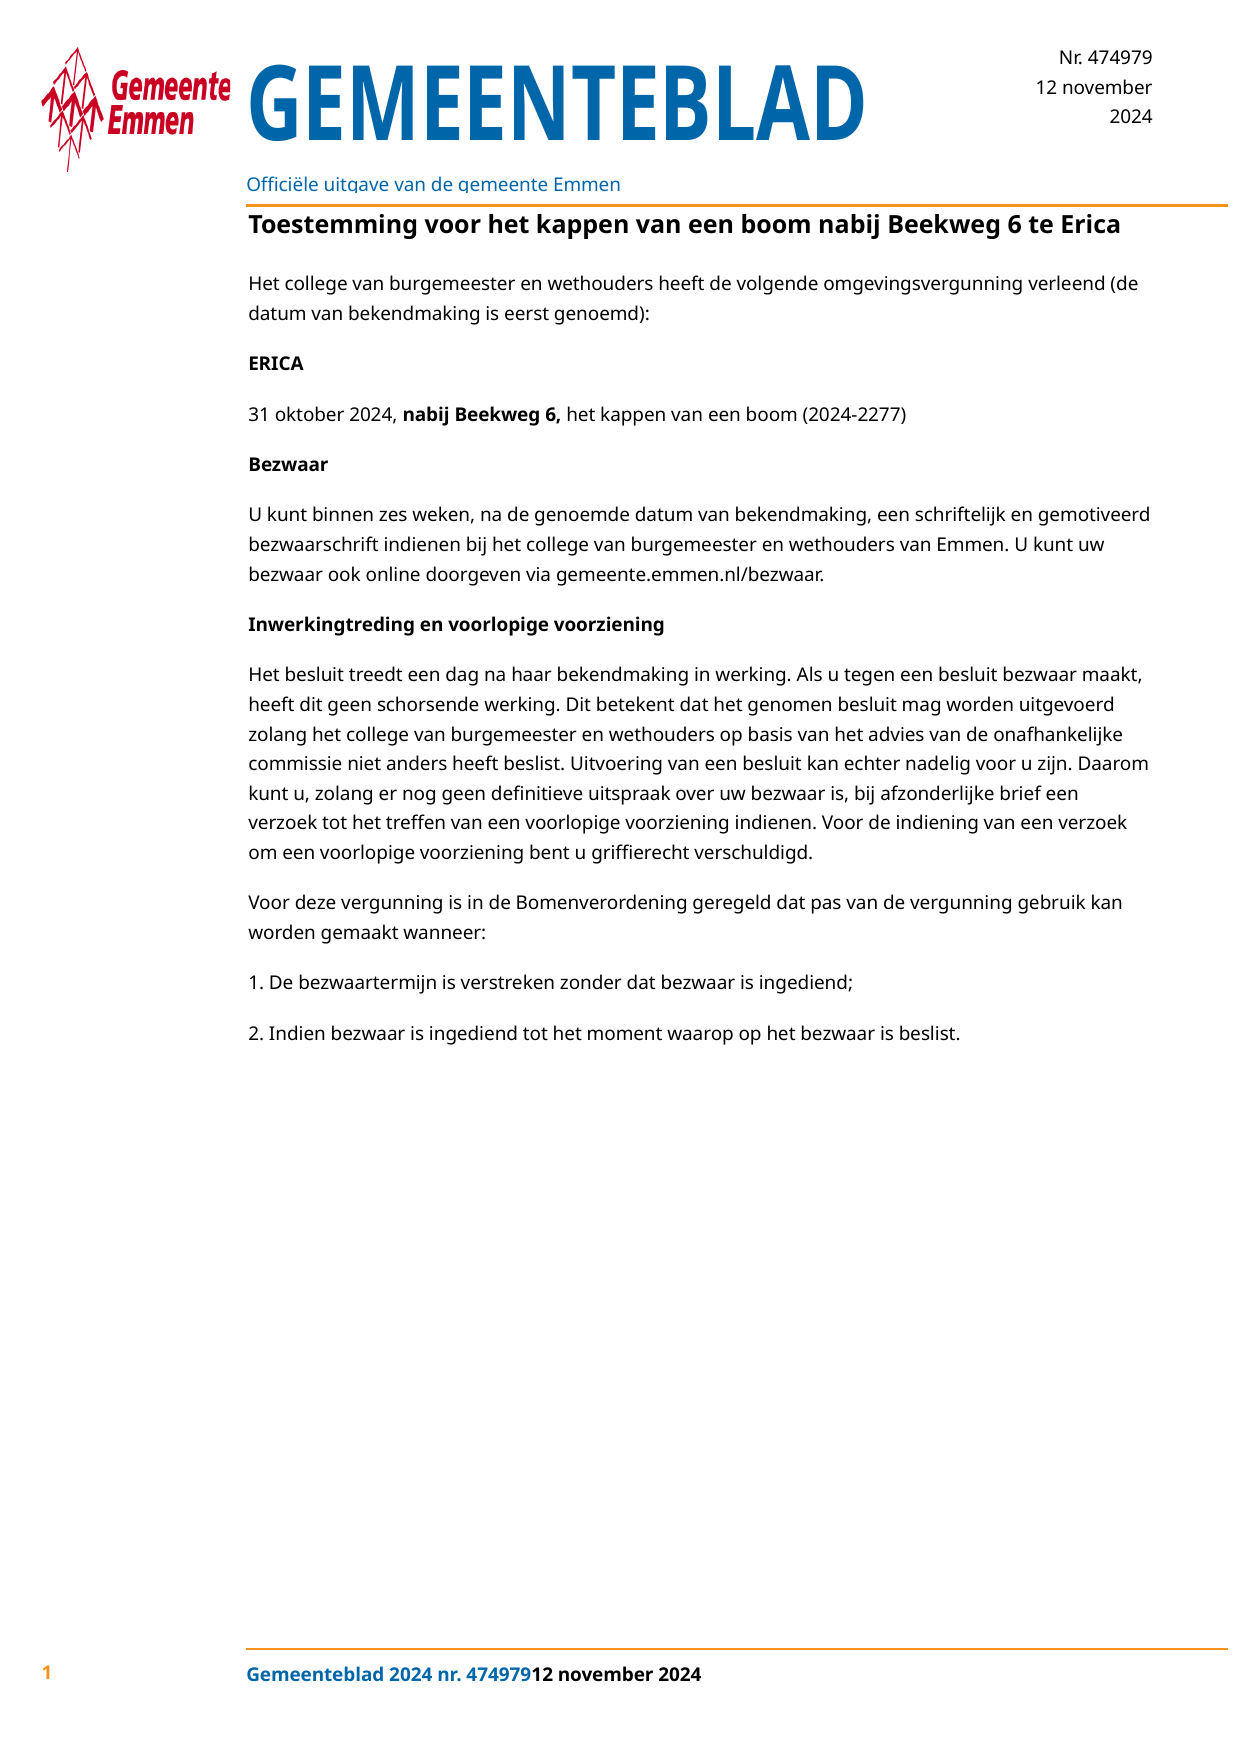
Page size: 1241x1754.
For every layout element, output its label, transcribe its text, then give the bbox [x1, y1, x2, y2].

text 2. Indien bezwaar is ingediend tot het moment waarop op het bezwaar is beslist. [248, 1020, 1152, 1046]
text Inwerkingtreding en voorlopige voorziening [248, 611, 1152, 637]
text Het besluit treedt een dag na haar bekendmaking in werking. Als u tegen een besluit bezwaar maakt, heeft dit geen schorsende werking. Dit betekent dat het genomen besluit mag worden uitgevoerd zolang het college van burgemeester en wethouders op basis van het advies van de onafhankelijke commissie niet anders heeft beslist. Uitvoering van een besluit kan echter nadelig voor u zijn. Daarom kunt u, zolang er nog geen definitieve uitspraak over uw bezwaar is, bij afzonderlijke brief een verzoek tot het treffen van een voorlopige voorziening indienen. Voor de indiening van een verzoek om een voorlopige voorziening bent u griffierecht verschuldigd. [248, 662, 1152, 865]
text Het college van burgemeester en wethouders heeft de volgende omgevingsvergunning verleend (de datum van bekendmaking is eerst genoemd): [248, 270, 1152, 326]
text Toestemming voor het kappen van een boom nabij Beekweg 6 te Erica [248, 207, 1152, 241]
text Voor deze vergunning is in de Bomenverordening geregeld dat pas van de vergunning gebruik kan worden gemaakt wanneer: [248, 889, 1152, 945]
text 31 oktober 2024, nabij Beekweg 6, het kappen van een boom (2024-2277) [248, 401, 1152, 426]
picture [41, 47, 231, 172]
text 1. De bezwaartermijn is verstreken zonder dat bezwaar is ingediend; [248, 969, 1152, 995]
text ERICA [248, 350, 1152, 376]
text Bezwaar [248, 451, 1152, 477]
text U kunt binnen zes weken, na de genoemde datum van bekendmaking, een schriftelijk en gemotiveerd bezwaarschrift indienen bij het college van burgemeester en wethouders van Emmen. U kunt uw bezwaar ook online doorgeven via gemeente.emmen.nl/bezwaar. [248, 502, 1152, 586]
